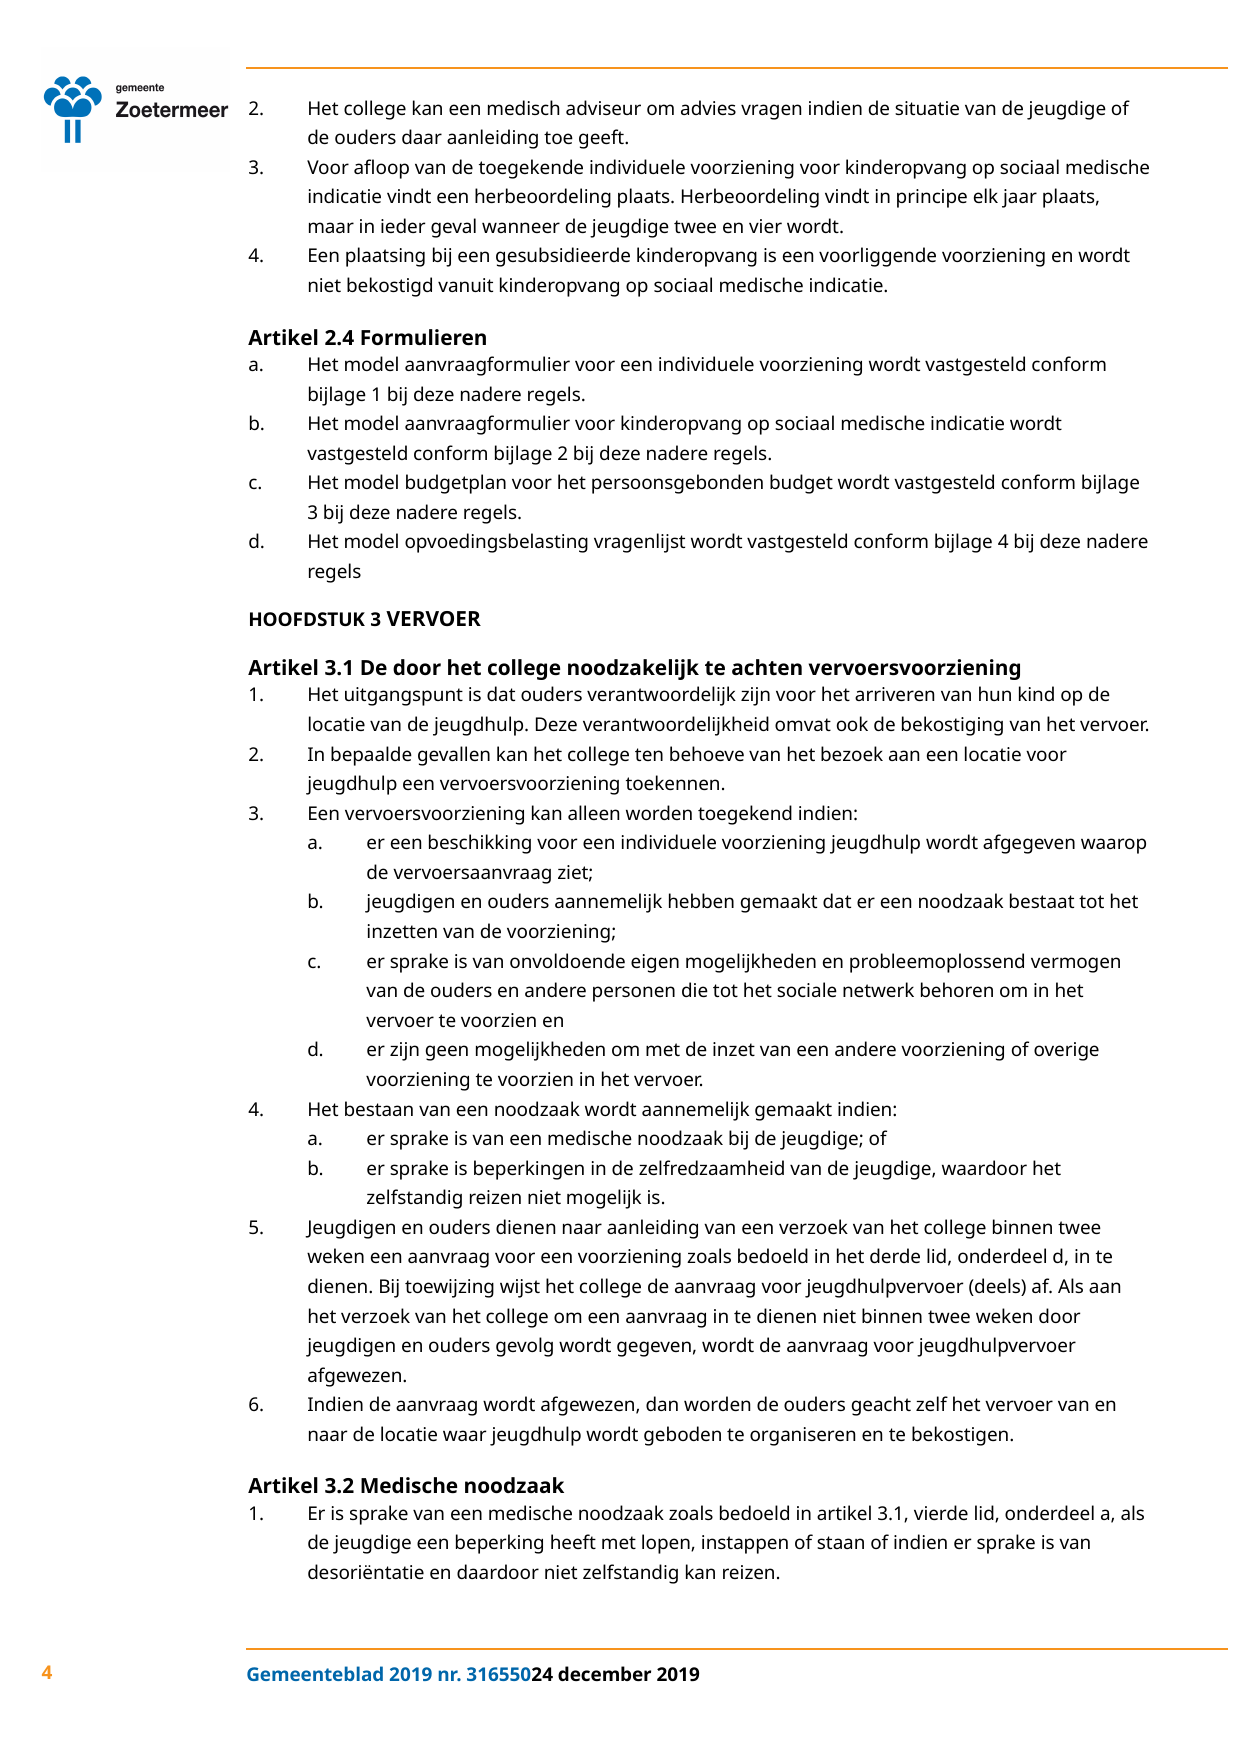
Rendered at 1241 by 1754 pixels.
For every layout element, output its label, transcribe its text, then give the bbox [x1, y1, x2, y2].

picture [41, 47, 231, 172]
list Indien de aanvraag wordt afgewezen, dan worden de ouders geacht zelf het vervoer van en naar de locatie waar jeugdhulp wordt geboden te organiseren en te bekostigen. [248, 1392, 1152, 1447]
list Het model opvoedingsbelasting vragenlijst wordt vastgesteld conform bijlage 4 bij deze nadere regels [248, 529, 1152, 584]
list Voor afloop van de toegekende individuele voorziening voor kinderopvang op sociaal medische indicatie vindt een herbeoordeling plaats. Herbeoordeling vindt in principe elk jaar plaats, maar in ieder geval wanneer de jeugdige twee en vier wordt. [248, 154, 1152, 239]
list Jeugdigen en ouders dienen naar aanleiding van een verzoek van het college binnen twee weken een aanvraag voor een voorziening zoals bedoeld in het derde lid, onderdeel d, in te dienen. Bij toewijzing wijst het college de aanvraag voor jeugdhulpvervoer (deels) af. Als aan het verzoek van het college om een aanvraag in te dienen niet binnen twee weken door jeugdigen en ouders gevolg wordt gegeven, wordt de aanvraag voor jeugdhulpvervoer afgewezen. [248, 1214, 1152, 1388]
list er sprake is van een medische noodzaak bij de jeugdige; of [307, 1125, 1152, 1151]
list er sprake is beperkingen in de zelfredzaamheid van de jeugdige, waardoor het zelfstandig reizen niet mogelijk is. [307, 1155, 1152, 1210]
list Het model budgetplan voor het persoonsgebonden budget wordt vastgesteld conform bijlage 3 bij deze nadere regels. [248, 469, 1152, 525]
list Het uitgangspunt is dat ouders verantwoordelijk zijn voor het arriveren van hun kind op de locatie van de jeugdhulp. Deze verantwoordelijkheid omvat ook de bekostiging van het vervoer. [248, 682, 1152, 737]
list Een plaatsing bij een gesubsidieerde kinderopvang is een voorliggende voorziening en wordt niet bekostigd vanuit kinderopvang op sociaal medische indicatie. [248, 243, 1152, 298]
list In bepaalde gevallen kan het college ten behoeve van het bezoek aan een locatie voor jeugdhulp een vervoersvoorziening toekennen. [248, 741, 1152, 796]
text Artikel 2.4 Formulieren [248, 323, 1152, 351]
list er een beschikking voor een individuele voorziening jeugdhulp wordt afgegeven waarop de vervoersaanvraag ziet; [307, 829, 1152, 885]
list Een vervoersvoorziening kan alleen worden toegekend indien: [248, 800, 1152, 826]
text HOOFDSTUK 3 VERVOER [248, 604, 1152, 632]
list er zijn geen mogelijkheden om met de inzet van een andere voorziening of overige voorziening te voorzien in het vervoer. [307, 1037, 1152, 1092]
text Artikel 3.1 De door het college noodzakelijk te achten vervoersvoorziening [248, 653, 1152, 682]
text Artikel 3.2 Medische noodzaak [248, 1472, 1152, 1500]
list Er is sprake van een medische noodzaak zoals bedoeld in artikel 3.1, vierde lid, onderdeel a, als de jeugdige een beperking heeft met lopen, instappen of staan of indien er sprake is van desoriëntatie en daardoor niet zelfstandig kan reizen. [248, 1500, 1152, 1585]
list Het model aanvraagformulier voor kinderopvang op sociaal medische indicatie wordt vastgesteld conform bijlage 2 bij deze nadere regels. [248, 410, 1152, 466]
list Het college kan een medisch adviseur om advies vragen indien de situatie van de jeugdige of de ouders daar aanleiding toe geeft. [248, 95, 1152, 150]
list jeugdigen en ouders aannemelijk hebben gemaakt dat er een noodzaak bestaat tot het inzetten van de voorziening; [307, 889, 1152, 944]
list Het model aanvraagformulier voor een individuele voorziening wordt vastgesteld conform bijlage 1 bij deze nadere regels. [248, 351, 1152, 406]
list er sprake is van onvoldoende eigen mogelijkheden en probleemoplossend vermogen van de ouders en andere personen die tot het sociale netwerk behoren om in het vervoer te voorzien en [307, 948, 1152, 1033]
list Het bestaan van een noodzaak wordt aannemelijk gemaakt indien: [248, 1096, 1152, 1121]
